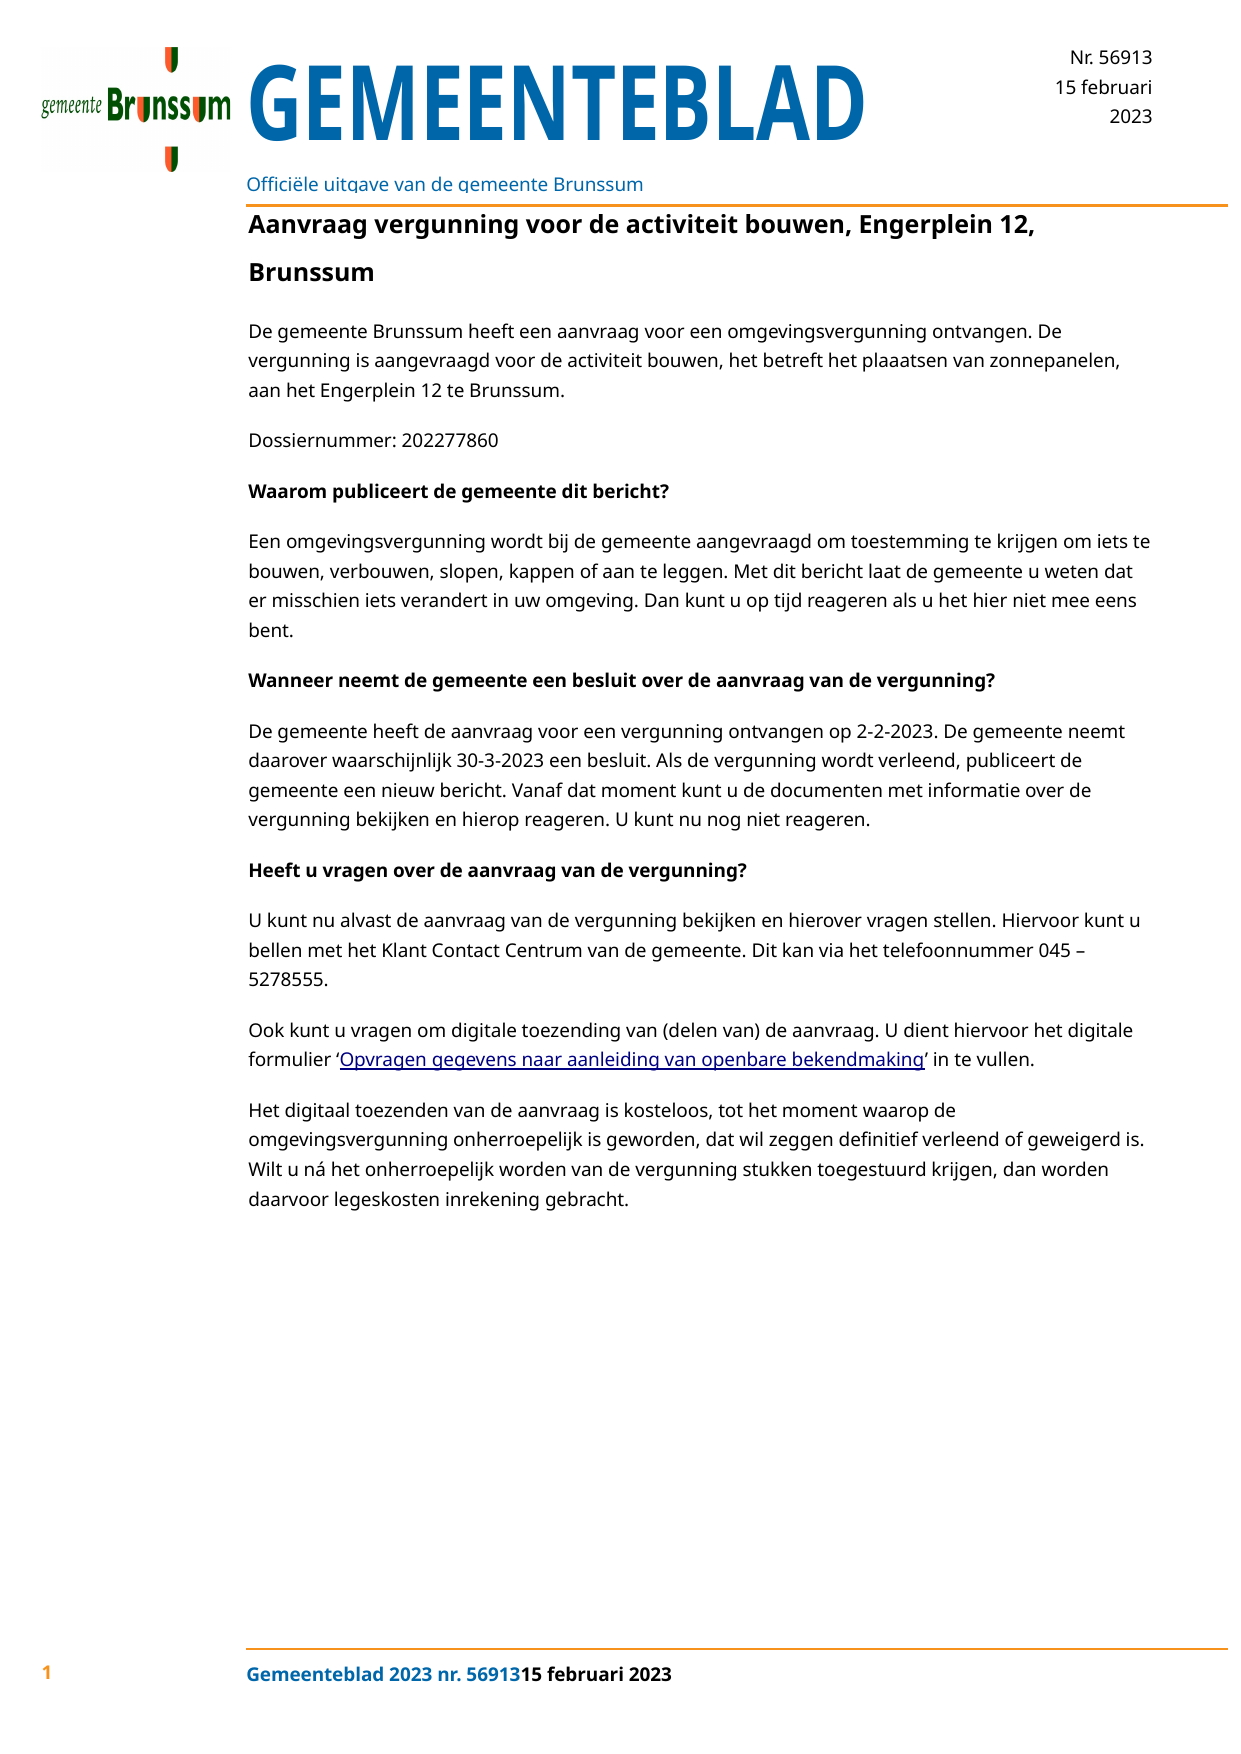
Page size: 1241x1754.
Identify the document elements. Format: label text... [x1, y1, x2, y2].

text Waarom publiceert de gemeente dit bericht? [248, 478, 1152, 504]
text De gemeente Brunssum heeft een aanvraag voor een omgevingsvergunning ontvangen. De vergunning is aangevraagd voor de activiteit bouwen, het betreft het plaaatsen van zonnepanelen, aan het Engerplein 12 te Brunssum. [248, 318, 1152, 403]
text Wanneer neemt de gemeente een besluit over de aanvraag van de vergunning? [248, 667, 1152, 693]
text Het digitaal toezenden van de aanvraag is kosteloos, tot het moment waarop de omgevingsvergunning onherroepelijk is geworden, dat wil zeggen definitief verleend of geweigerd is. Wilt u ná het onherroepelijk worden van de vergunning stukken toegestuurd krijgen, dan worden daarvoor legeskosten inrekening gebracht. [248, 1097, 1152, 1212]
text De gemeente heeft de aanvraag voor een vergunning ontvangen op 2-2-2023. De gemeente neemt daarover waarschijnlijk 30-3-2023 een besluit. Als de vergunning wordt verleend, publiceert de gemeente een nieuw bericht. Vanaf dat moment kunt u de documenten met informatie over de vergunning bekijken en hierop reageren. U kunt nu nog niet reageren. [248, 718, 1152, 832]
text Dossiernummer: 202277860 [248, 427, 1152, 453]
picture [41, 47, 231, 172]
text Een omgevingsvergunning wordt bij de gemeente aangevraagd om toestemming te krijgen om iets te bouwen, verbouwen, slopen, kappen of aan te leggen. Met dit bericht laat de gemeente u weten dat er misschien iets verandert in uw omgeving. Dan kunt u op tijd reageren als u het hier niet mee eens bent. [248, 528, 1152, 643]
text U kunt nu alvast de aanvraag van de vergunning bekijken en hierover vragen stellen. Hiervoor kunt u bellen met het Klant Contact Centrum van de gemeente. Dit kan via het telefoonnummer 045 – 5278555. [248, 907, 1152, 992]
text Aanvraag vergunning voor de activiteit bouwen, Engerplein 12, Brunssum [248, 207, 1152, 288]
text Ook kunt u vragen om digitale toezending van (delen van) de aanvraag. U dient hiervoor het digitale formulier ‘Opvragen gegevens naar aanleiding van openbare bekendmaking’ in te vullen. [248, 1017, 1152, 1072]
text Heeft u vragen over de aanvraag van de vergunning? [248, 857, 1152, 883]
